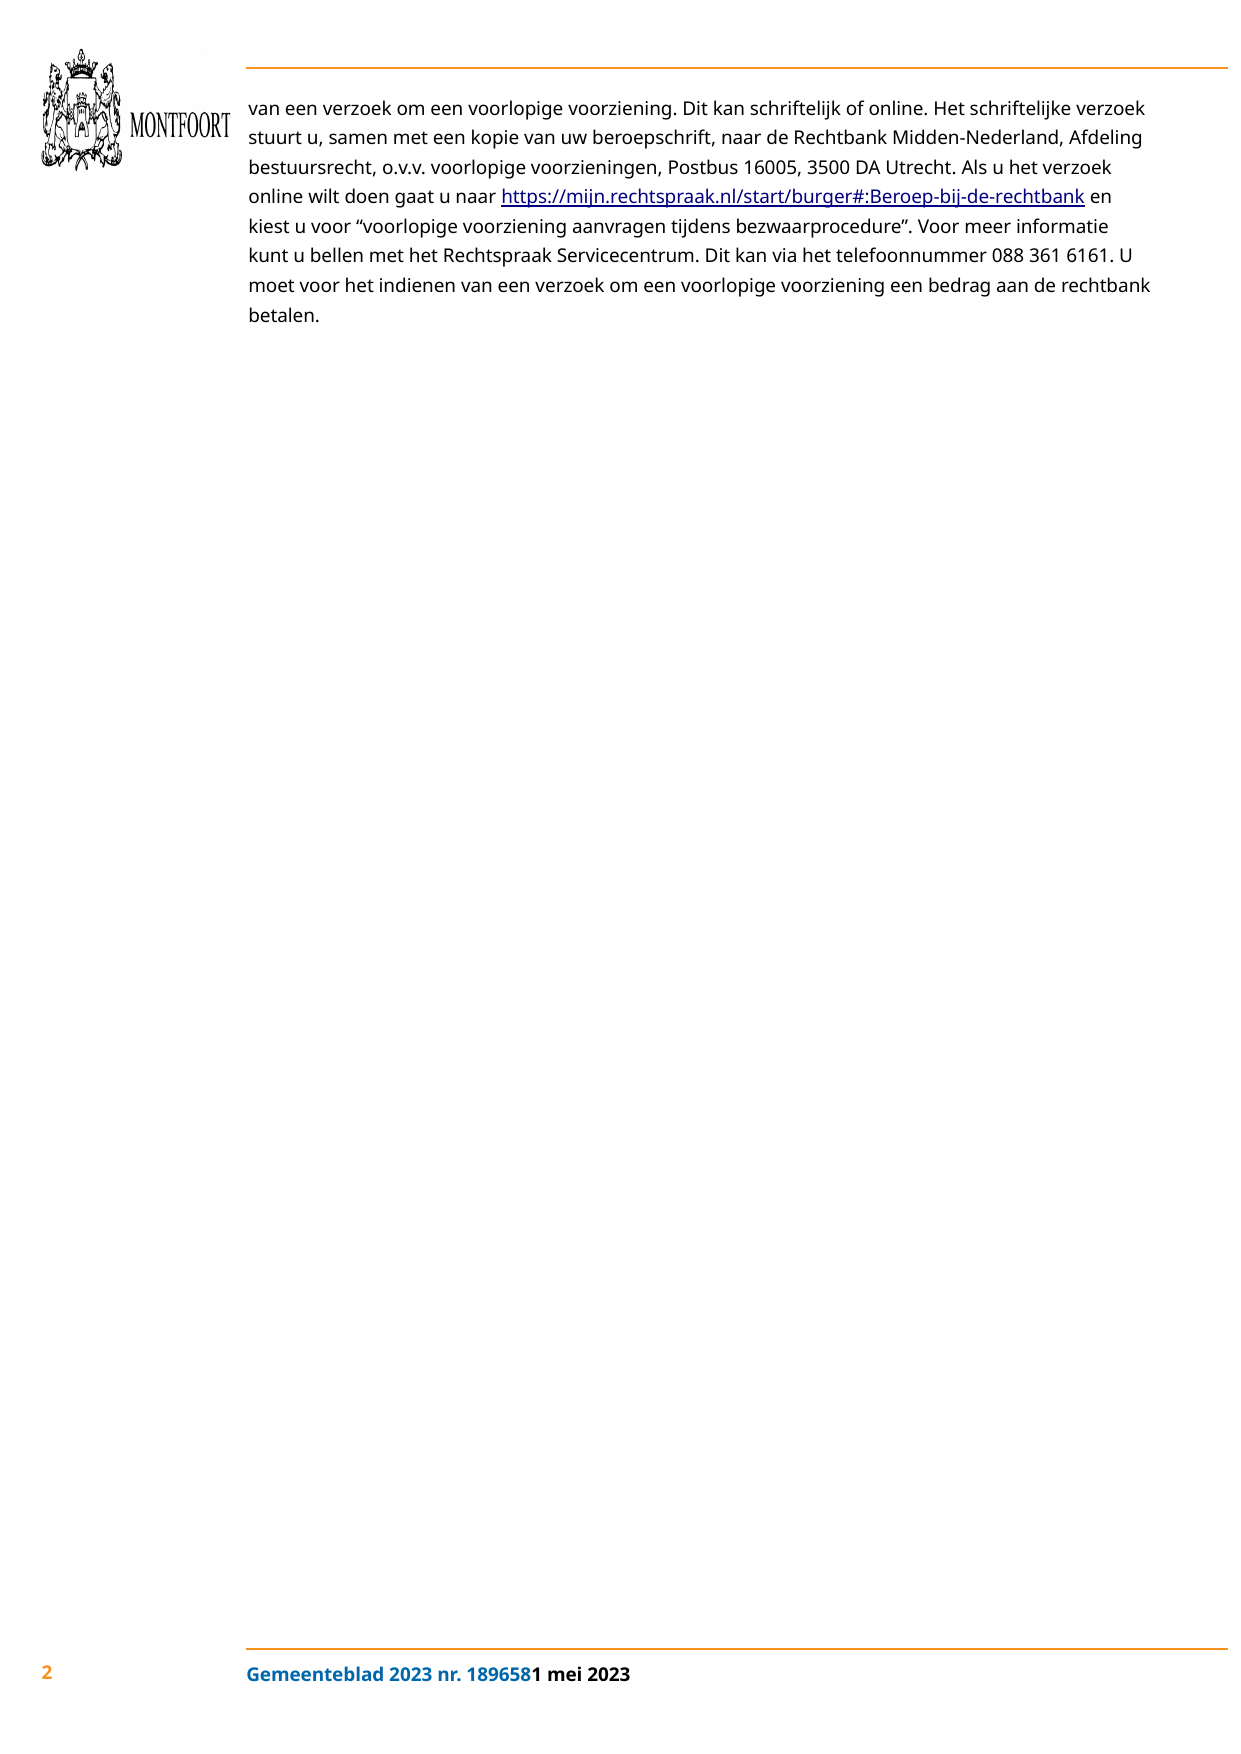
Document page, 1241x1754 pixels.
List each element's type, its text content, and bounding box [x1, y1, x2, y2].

picture [41, 47, 231, 172]
text van een verzoek om een voorlopige voorziening. Dit kan schriftelijk of online. Het schriftelijke verzoek stuurt u, samen met een kopie van uw beroepschrift, naar de Rechtbank Midden-Nederland, Afdeling bestuursrecht, o.v.v. voorlopige voorzieningen, Postbus 16005, 3500 DA Utrecht. Als u het verzoek online wilt doen gaat u naar https://mijn.rechtspraak.nl/start/burger#:Beroep-bij-de-rechtbank en kiest u voor “voorlopige voorziening aanvragen tijdens bezwaarprocedure”. Voor meer informatie kunt u bellen met het Rechtspraak Servicecentrum. Dit kan via het telefoonnummer 088 361 6161. U moet voor het indienen van een verzoek om een voorlopige voorziening een bedrag aan de rechtbank betalen. [248, 95, 1152, 328]
